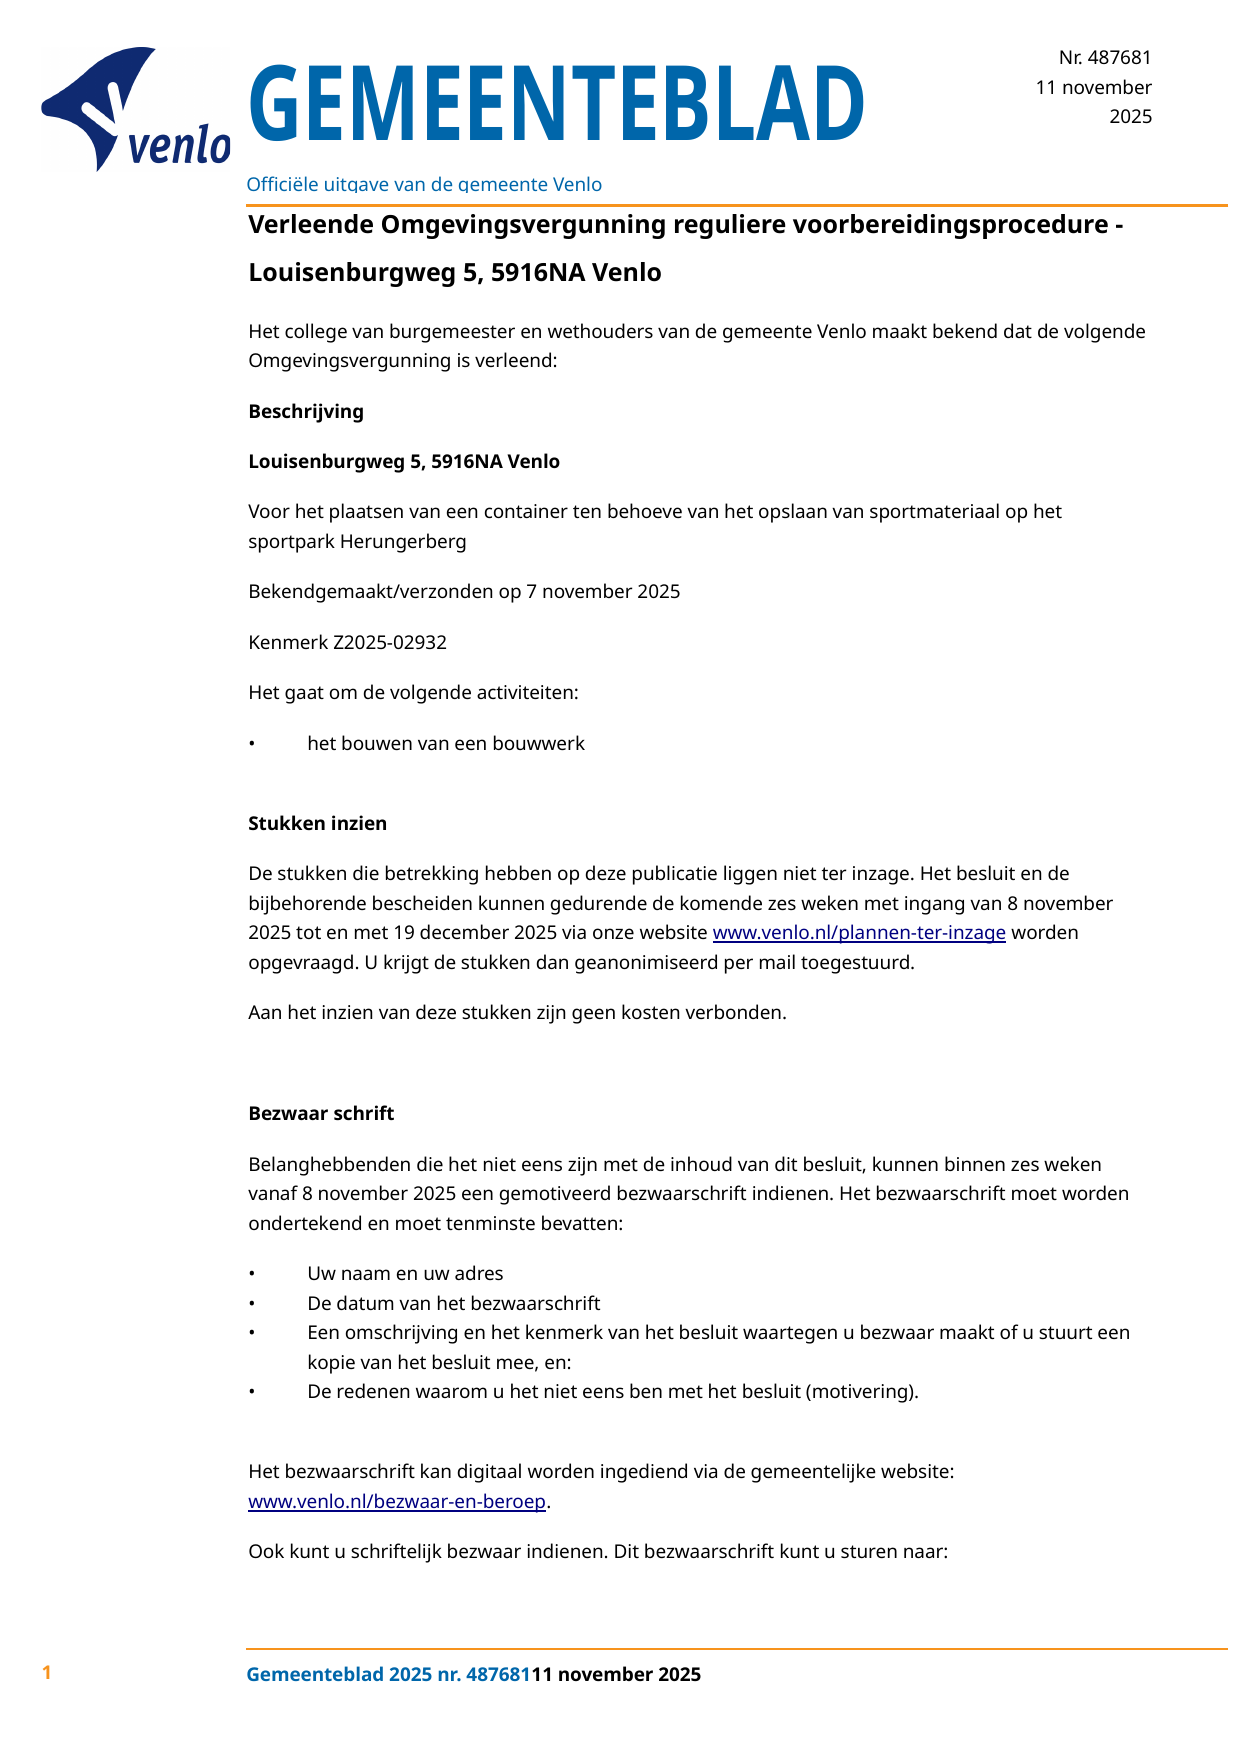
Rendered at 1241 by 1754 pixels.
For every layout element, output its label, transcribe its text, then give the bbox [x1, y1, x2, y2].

text Ook kunt u schriftelijk bezwaar indienen. Dit bezwaarschrift kunt u sturen naar: [248, 1539, 1152, 1564]
list het bouwen van een bouwwerk [248, 730, 1152, 756]
text Kenmerk Z2025-02932 [248, 629, 1152, 655]
text Bekendgemaakt/verzonden op 7 november 2025 [248, 579, 1152, 604]
text Belanghebbenden die het niet eens zijn met de inhoud van dit besluit, kunnen binnen zes weken vanaf 8 november 2025 een gemotiveerd bezwaarschrift indienen. Het bezwaarschrift moet worden ondertekend en moet tenminste bevatten: [248, 1151, 1152, 1236]
text Het college van burgemeester en wethouders van de gemeente Venlo maakt bekend dat de volgende Omgevingsvergunning is verleend: [248, 318, 1152, 373]
list De redenen waarom u het niet eens ben met het besluit (motivering). [248, 1379, 1152, 1404]
text Beschrijving [248, 398, 1152, 424]
list De datum van het bezwaarschrift [248, 1290, 1152, 1316]
text Voor het plaatsen van een container ten behoeve van het opslaan van sportmateriaal op het sportpark Herungerberg [248, 499, 1152, 554]
text Het gaat om de volgende activiteiten: [248, 679, 1152, 705]
list Een omschrijving en het kenmerk van het besluit waartegen u bezwaar maakt of u stuurt een kopie van het besluit mee, en: [248, 1319, 1152, 1375]
text Het bezwaarschrift kan digitaal worden ingediend via de gemeentelijke website: www.venlo.nl/bezwaar-en-beroep. [248, 1459, 1152, 1514]
list Uw naam en uw adres [248, 1260, 1152, 1286]
text De stukken die betrekking hebben op deze publicatie liggen niet ter inzage. Het besluit en de bijbehorende bescheiden kunnen gedurende de komende zes weken met ingang van 8 november 2025 tot en met 19 december 2025 via onze website www.venlo.nl/plannen-ter-inzage worden opgevraagd. U krijgt de stukken dan geanonimiseerd per mail toegestuurd. [248, 860, 1152, 975]
text Bezwaar schrift [248, 1100, 1152, 1126]
text Louisenburgweg 5, 5916NA Venlo [248, 448, 1152, 474]
text Aan het inzien van deze stukken zijn geen kosten verbonden. [248, 999, 1152, 1025]
text Verleende Omgevingsvergunning reguliere voorbereidingsprocedure - Louisenburgweg 5, 5916NA Venlo [248, 207, 1152, 288]
picture [41, 47, 231, 172]
text Stukken inzien [248, 810, 1152, 836]
